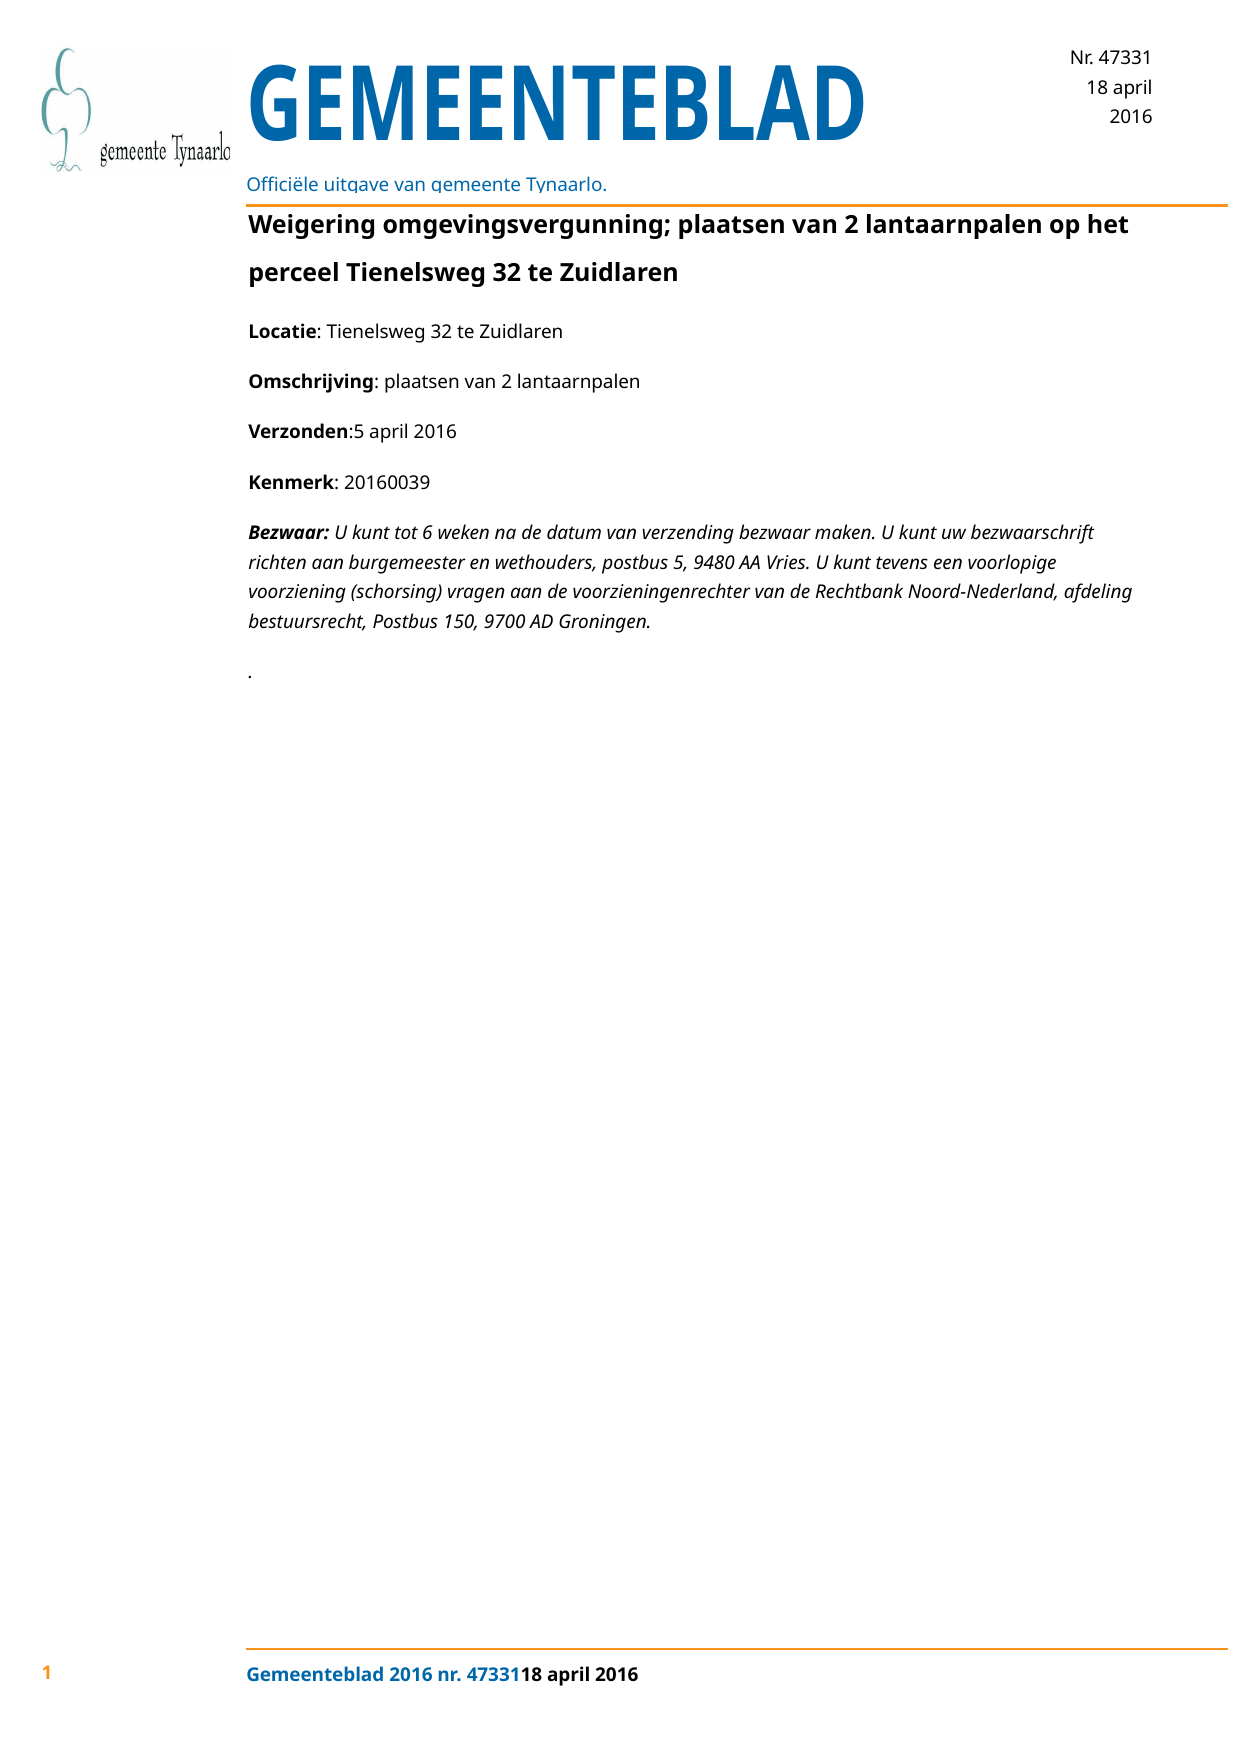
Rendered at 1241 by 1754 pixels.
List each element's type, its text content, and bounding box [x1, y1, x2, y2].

text Bezwaar: U kunt tot 6 weken na de datum van verzending bezwaar maken. U kunt uw bezwaarschrift richten aan burgemeester en wethouders, postbus 5, 9480 AA Vries. U kunt tevens een voorlopige voorziening (schorsing) vragen aan de voorzieningenrechter van de Rechtbank Noord-Nederland, afdeling bestuursrecht, Postbus 150, 9700 AD Groningen. [248, 519, 1152, 634]
text Kenmerk: 20160039 [248, 469, 1152, 495]
text Weigering omgevingsvergunning; plaatsen van 2 lantaarnpalen op het perceel Tienelsweg 32 te Zuidlaren [248, 207, 1152, 288]
picture [41, 47, 231, 172]
text . [248, 659, 1152, 684]
text Locatie: Tienelsweg 32 te Zuidlaren [248, 318, 1152, 344]
text Verzonden:5 april 2016 [248, 419, 1152, 444]
text Omschrijving: plaatsen van 2 lantaarnpalen [248, 368, 1152, 394]
